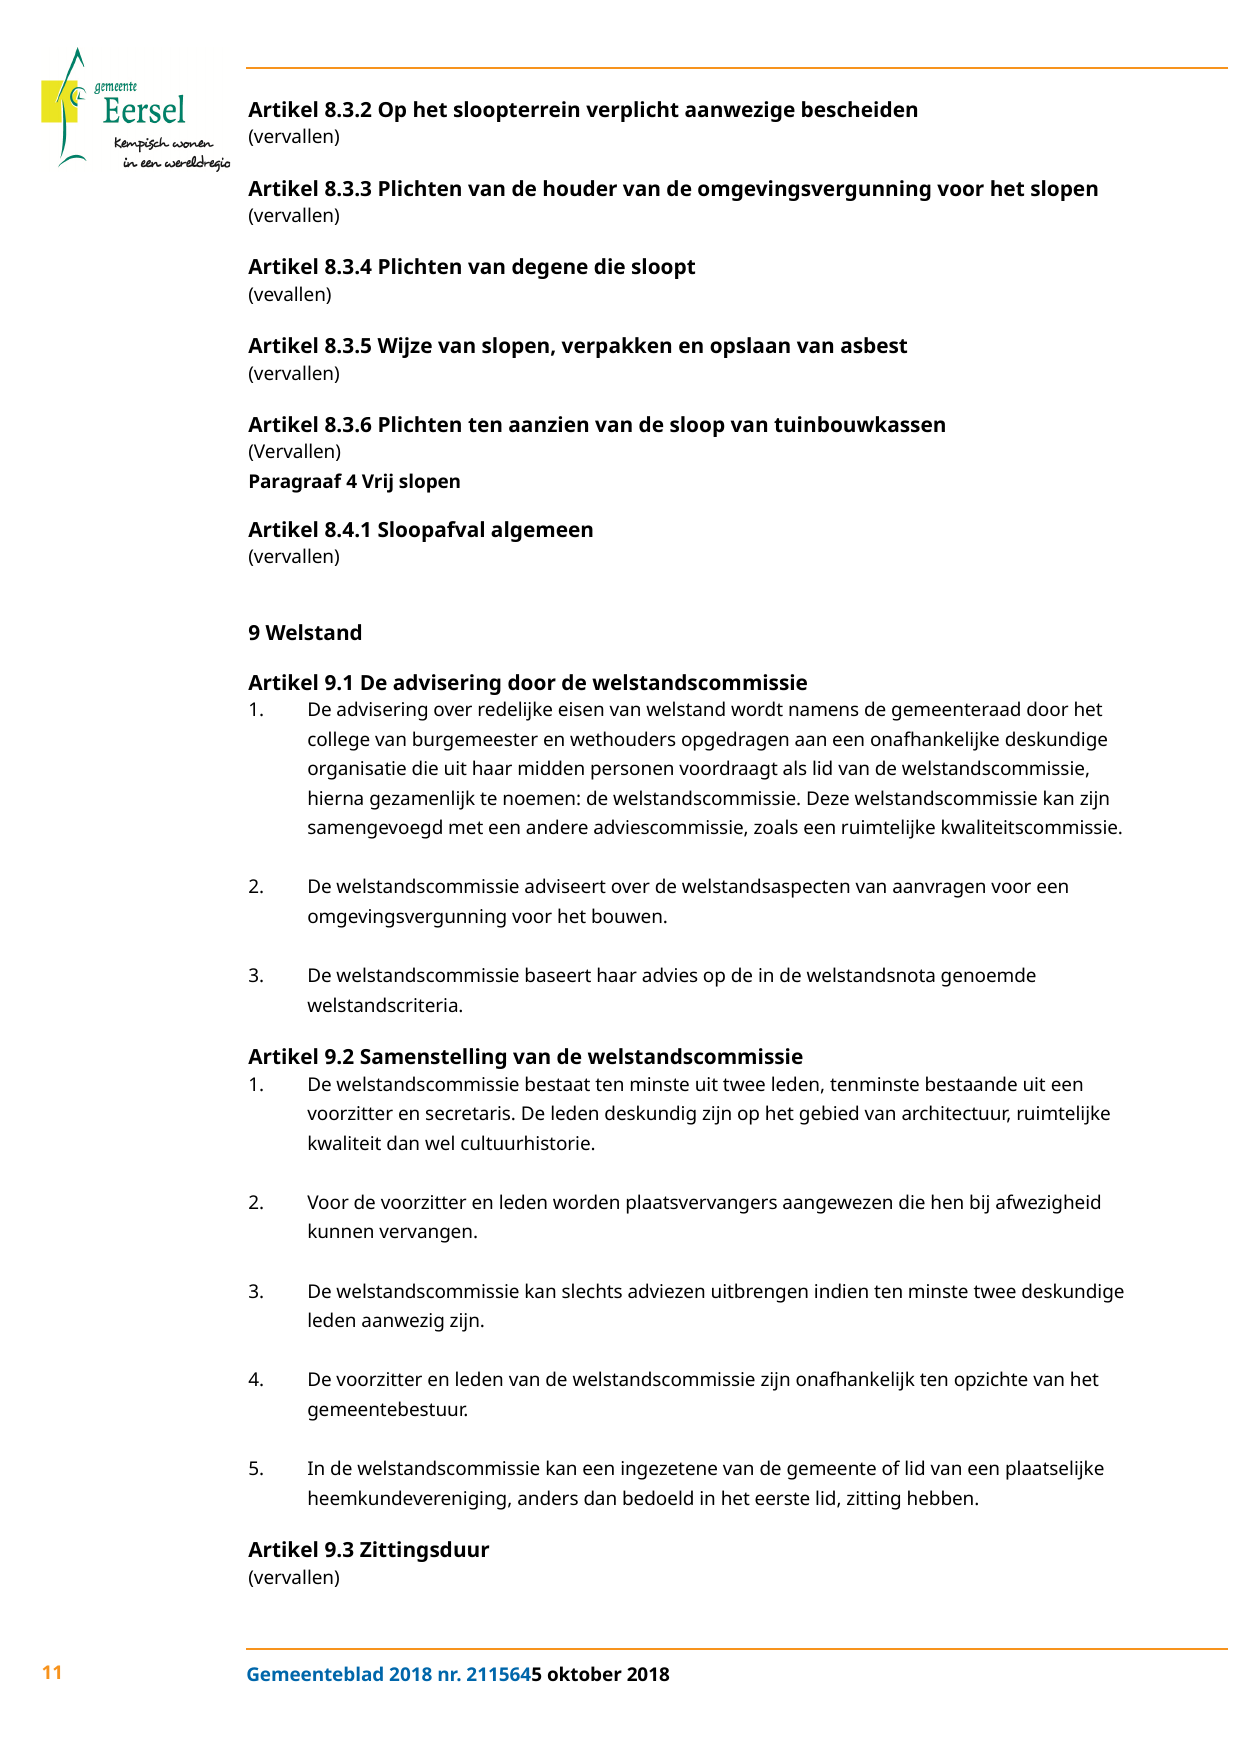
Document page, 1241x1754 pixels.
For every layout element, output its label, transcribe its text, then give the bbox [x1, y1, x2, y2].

text Artikel 8.3.4 Plichten van degene die sloopt [248, 252, 1152, 281]
text Artikel 8.3.6 Plichten ten aanzien van de sloop van tuinbouwkassen [248, 410, 1152, 439]
text Artikel 9.3 Zittingsduur [248, 1535, 1152, 1564]
text 9 Welstand [248, 618, 1152, 647]
list Voor de voorzitter en leden worden plaatsvervangers aangewezen die hen bij afwezigheid kunnen vervangen. [248, 1189, 1152, 1244]
text Artikel 8.3.5 Wijze van slopen, verpakken en opslaan van asbest [248, 331, 1152, 360]
text (vervallen) [248, 543, 1152, 569]
text Artikel 8.3.3 Plichten van de houder van de omgevingsvergunning voor het slopen [248, 174, 1152, 202]
text Artikel 8.4.1 Sloopafval algemeen [248, 515, 1152, 543]
list De welstandscommissie baseert haar advies op de in de welstandsnota genoemde welstandscriteria. [248, 962, 1152, 1018]
text (Vervallen) [248, 439, 1152, 464]
text (vervallen) [248, 123, 1152, 149]
text (vervallen) [248, 360, 1152, 386]
text (vervallen) [248, 1564, 1152, 1589]
text Artikel 9.2 Samenstelling van de welstandscommissie [248, 1042, 1152, 1071]
text Artikel 8.3.2 Op het sloopterrein verplicht aanwezige bescheiden [248, 95, 1152, 123]
text (vevallen) [248, 281, 1152, 307]
text Artikel 9.1 De advisering door de welstandscommissie [248, 668, 1152, 696]
picture [41, 47, 231, 172]
text Paragraaf 4 Vrij slopen [248, 468, 1152, 494]
text (vervallen) [248, 202, 1152, 228]
list De advisering over redelijke eisen van welstand wordt namens de gemeenteraad door het college van burgemeester en wethouders opgedragen aan een onafhankelijke deskundige organisatie die uit haar midden personen voordraagt als lid van de welstandscommissie, hierna gezamenlijk te noemen: de welstandscommissie. Deze welstandscommissie kan zijn samengevoegd met een andere adviescommissie, zoals een ruimtelijke kwaliteitscommissie. [248, 696, 1152, 840]
list De welstandscommissie adviseert over de welstandsaspecten van aanvragen voor een omgevingsvergunning voor het bouwen. [248, 874, 1152, 929]
list De voorzitter en leden van de welstandscommissie zijn onafhankelijk ten opzichte van het gemeentebestuur. [248, 1367, 1152, 1422]
list De welstandscommissie kan slechts adviezen uitbrengen indien ten minste twee deskundige leden aanwezig zijn. [248, 1278, 1152, 1333]
list De welstandscommissie bestaat ten minste uit twee leden, tenminste bestaande uit een voorzitter en secretaris. De leden deskundig zijn op het gebied van architectuur, ruimtelijke kwaliteit dan wel cultuurhistorie. [248, 1071, 1152, 1156]
list In de welstandscommissie kan een ingezetene van de gemeente of lid van een plaatselijke heemkundevereniging, anders dan bedoeld in het eerste lid, zitting hebben. [248, 1455, 1152, 1511]
